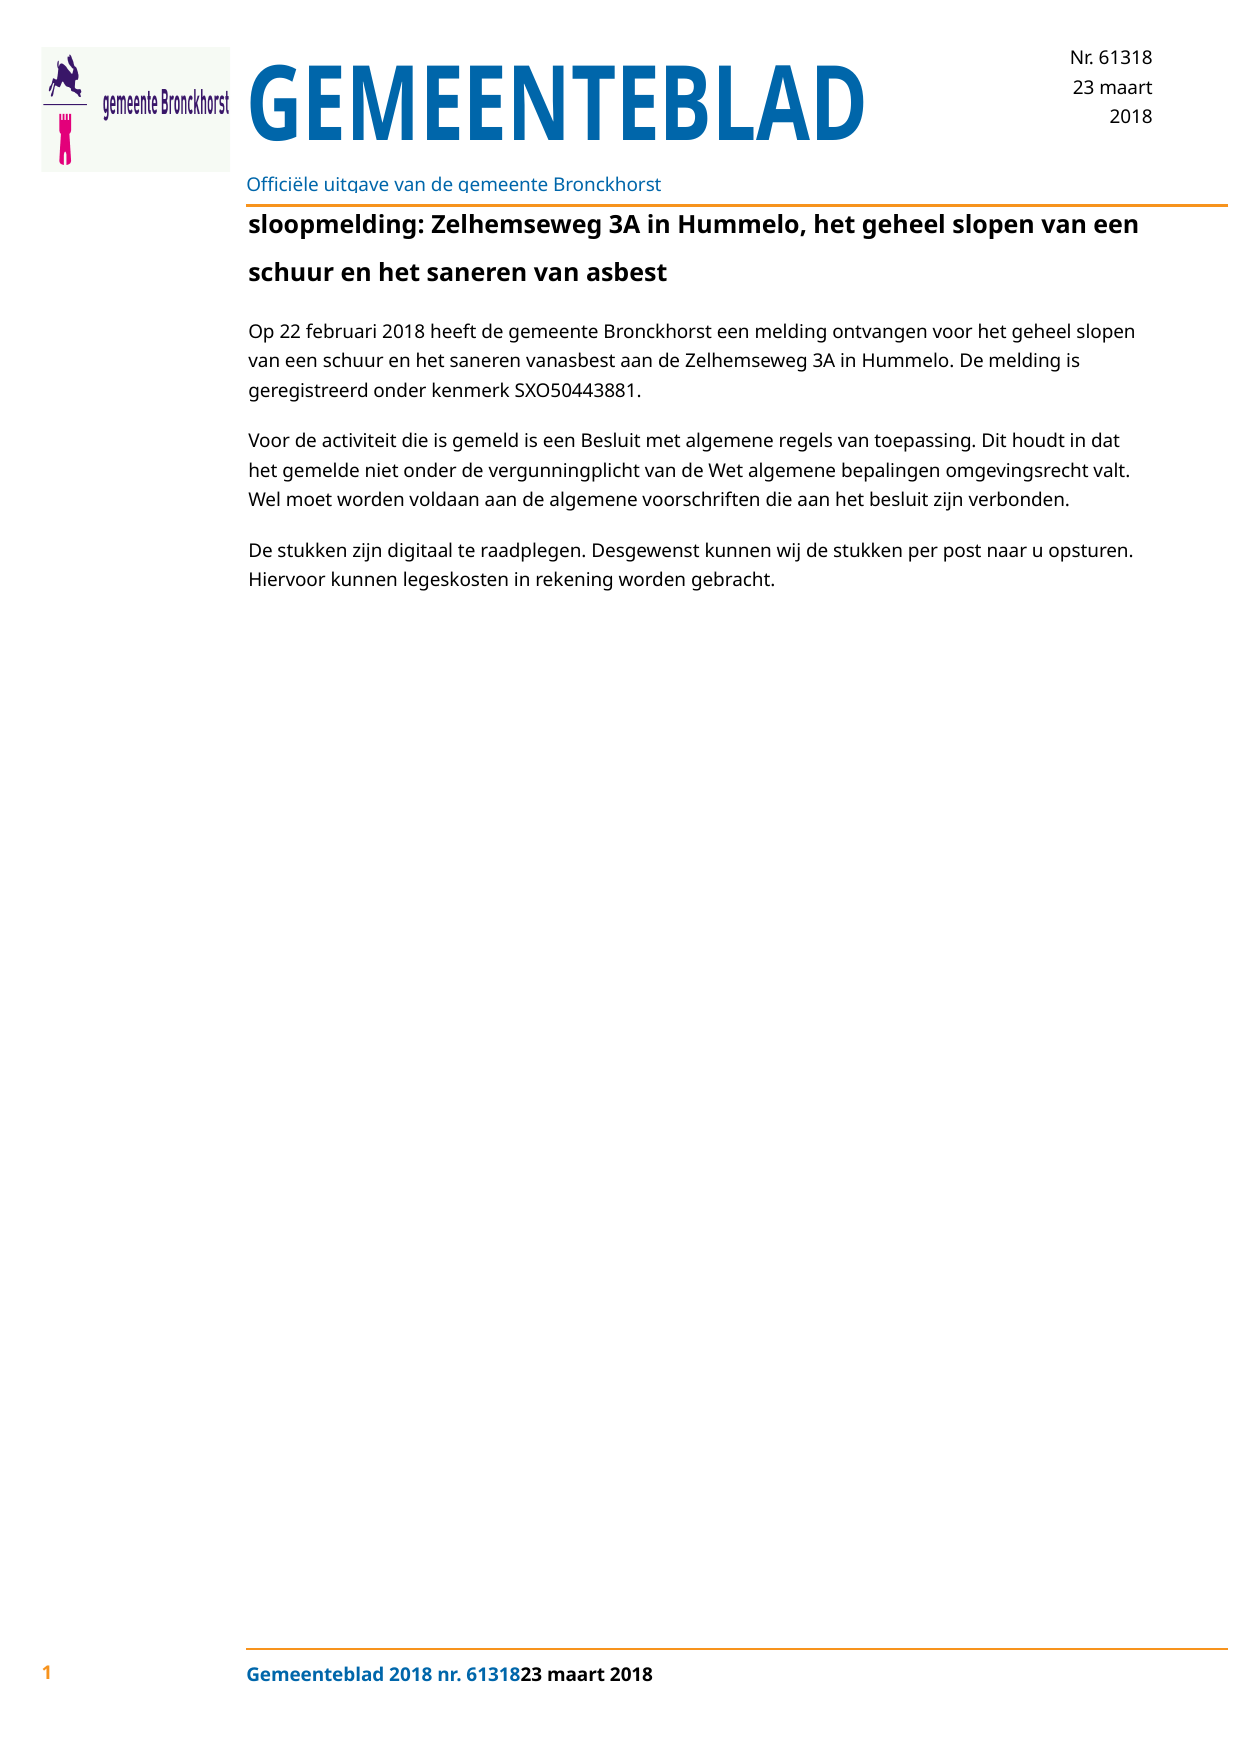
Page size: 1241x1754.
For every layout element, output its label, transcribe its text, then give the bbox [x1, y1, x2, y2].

text sloopmelding: Zelhemseweg 3A in Hummelo, het geheel slopen van een schuur en het saneren van asbest [248, 207, 1152, 288]
text Voor de activiteit die is gemeld is een Besluit met algemene regels van toepassing. Dit houdt in dat het gemelde niet onder de vergunningplicht van de Wet algemene bepalingen omgevingsrecht valt. Wel moet worden voldaan aan de algemene voorschriften die aan het besluit zijn verbonden. [248, 427, 1152, 512]
text Op 22 februari 2018 heeft de gemeente Bronckhorst een melding ontvangen voor het geheel slopen van een schuur en het saneren vanasbest aan de Zelhemseweg 3A in Hummelo. De melding is geregistreerd onder kenmerk SXO50443881. [248, 318, 1152, 403]
picture [41, 47, 231, 172]
text De stukken zijn digitaal te raadplegen. Desgewenst kunnen wij de stukken per post naar u opsturen. Hiervoor kunnen legeskosten in rekening worden gebracht. [248, 537, 1152, 592]
